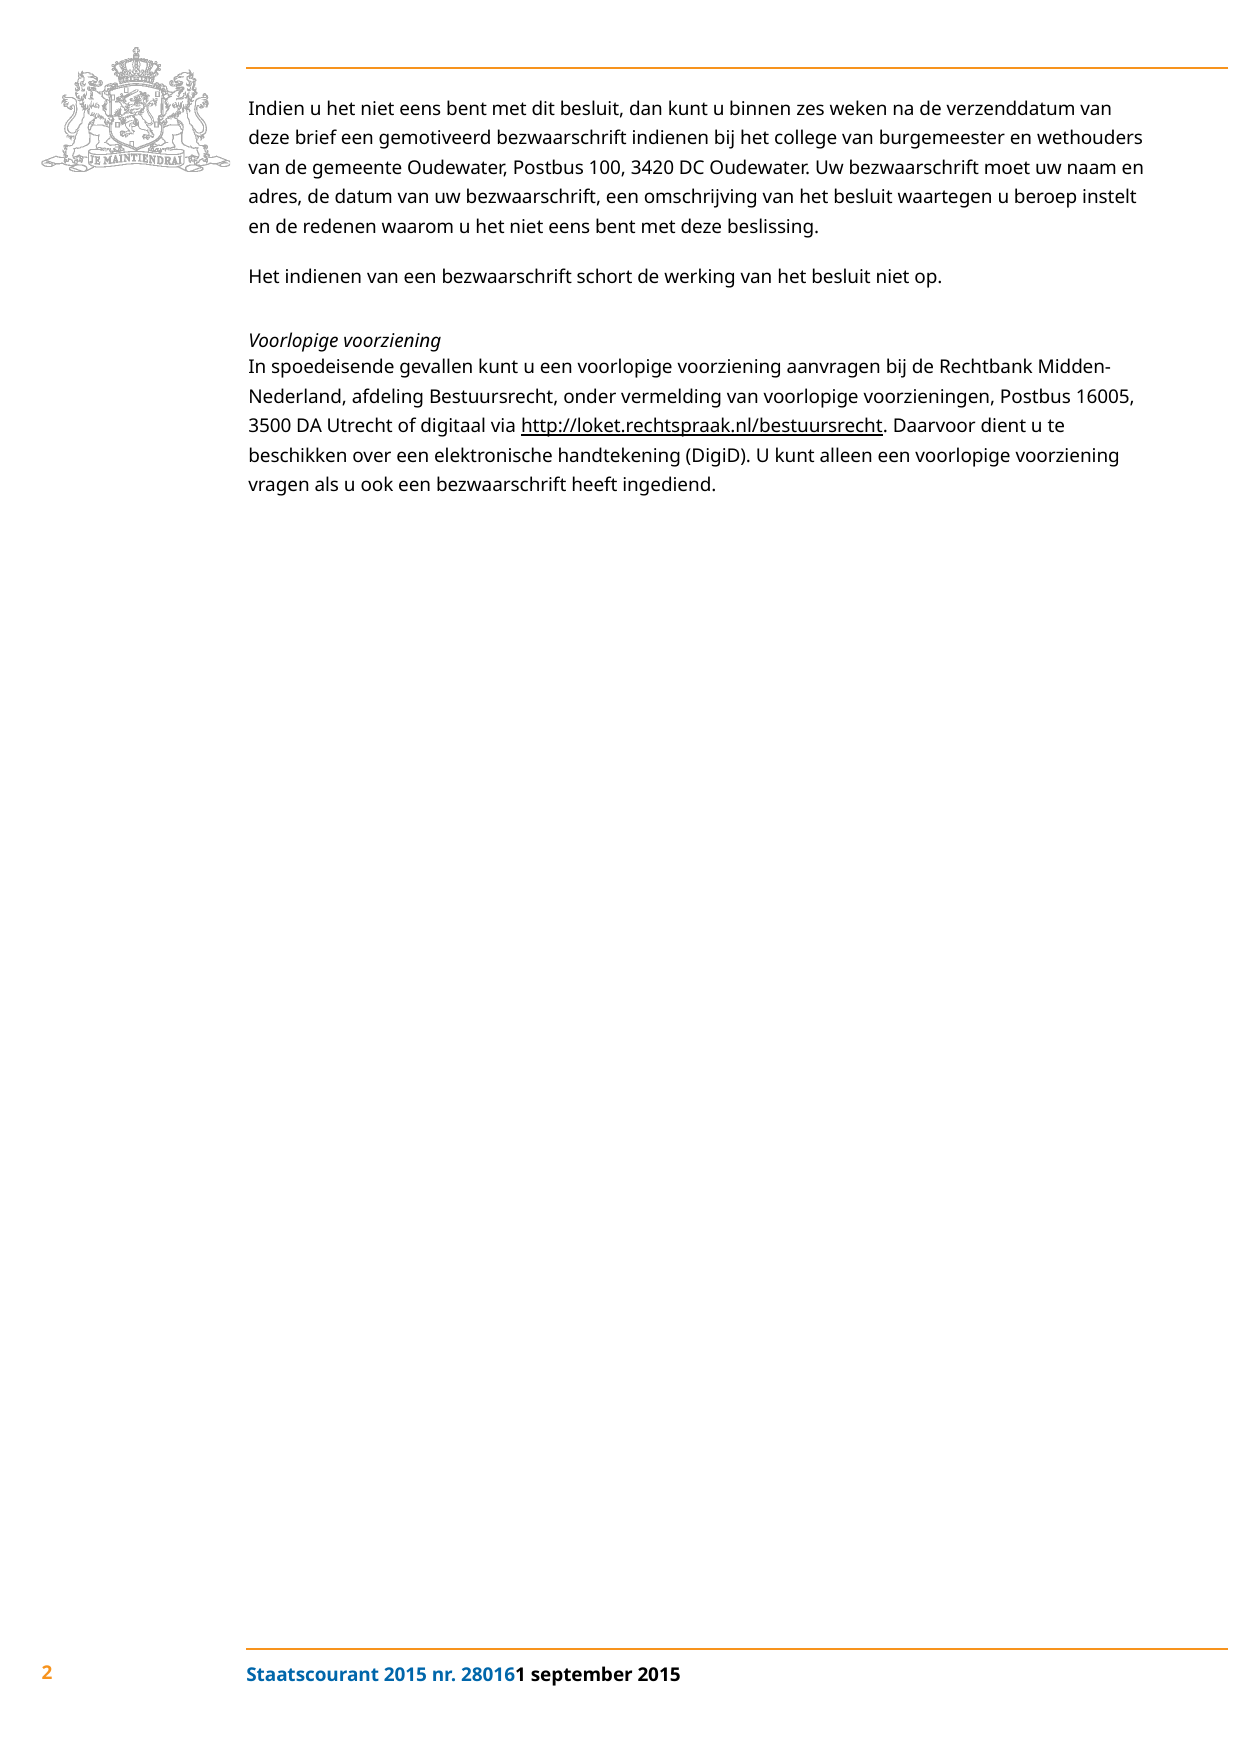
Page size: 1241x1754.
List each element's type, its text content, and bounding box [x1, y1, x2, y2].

text Het indienen van een bezwaarschrift schort de werking van het besluit niet op. [248, 263, 1152, 289]
picture [41, 47, 231, 172]
text Indien u het niet eens bent met dit besluit, dan kunt u binnen zes weken na de verzenddatum van deze brief een gemotiveerd bezwaarschrift indienen bij het college van burgemeester en wethouders van de gemeente Oudewater, Postbus 100, 3420 DC Oudewater. Uw bezwaarschrift moet uw naam en adres, de datum van uw bezwaarschrift, een omschrijving van het besluit waartegen u beroep instelt en de redenen waarom u het niet eens bent met deze beslissing. [248, 95, 1152, 239]
text In spoedeisende gevallen kunt u een voorlopige voorziening aanvragen bij de Rechtbank Midden-Nederland, afdeling Bestuursrecht, onder vermelding van voorlopige voorzieningen, Postbus 16005, 3500 DA Utrecht of digitaal via http://loket.rechtspraak.nl/bestuursrecht. Daarvoor dient u te beschikken over een elektronische handtekening (DigiD). U kunt alleen een voorlopige voorziening vragen als u ook een bezwaarschrift heeft ingediend. [248, 353, 1152, 497]
text Voorlopige voorziening [248, 327, 1152, 353]
